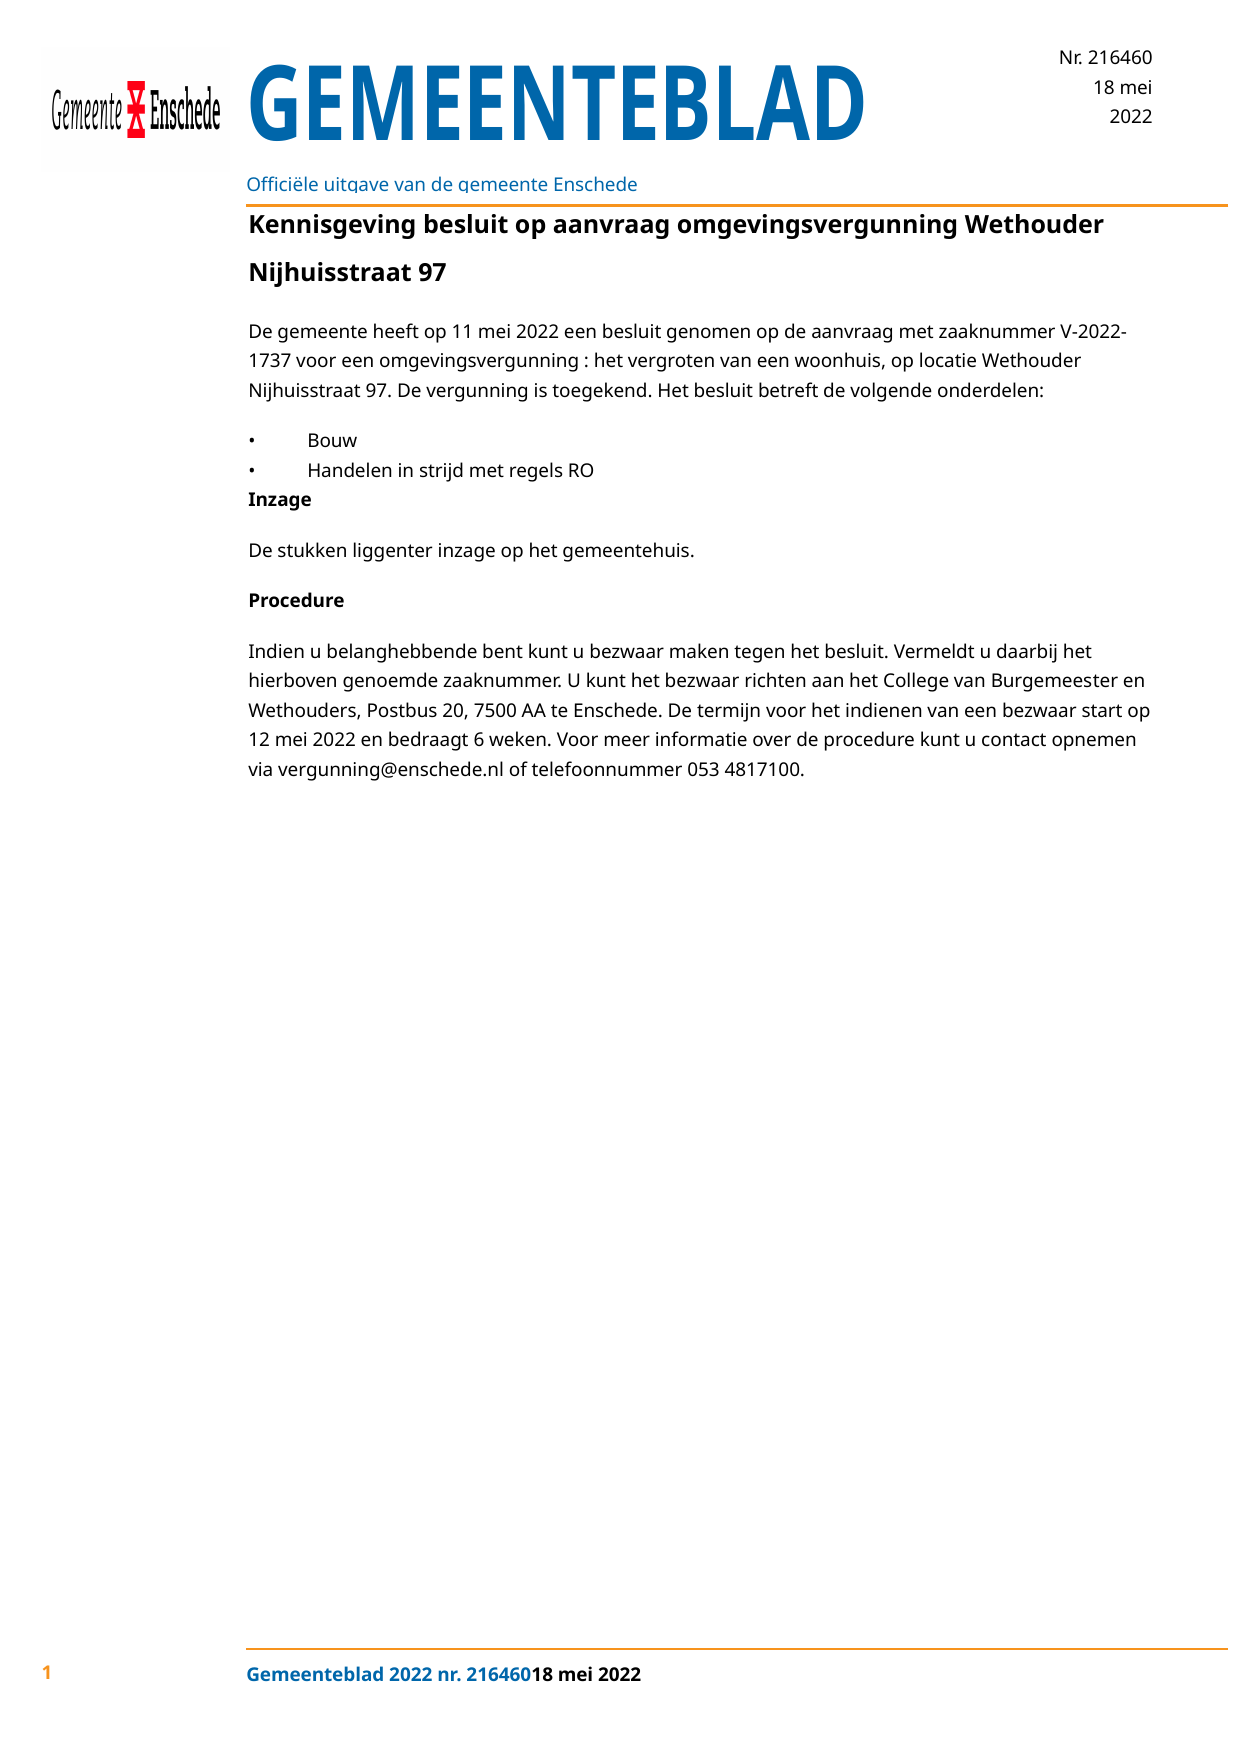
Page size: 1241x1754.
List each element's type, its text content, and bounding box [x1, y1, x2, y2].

text Procedure [248, 587, 1152, 613]
text De stukken liggenter inzage op het gemeentehuis. [248, 537, 1152, 563]
text De gemeente heeft op 11 mei 2022 een besluit genomen op de aanvraag met zaaknummer V-2022-1737 voor een omgevingsvergunning : het vergroten van een woonhuis, op locatie Wethouder Nijhuisstraat 97. De vergunning is toegekend. Het besluit betreft de volgende onderdelen: [248, 318, 1152, 403]
text Indien u belanghebbende bent kunt u bezwaar maken tegen het besluit. Vermeldt u daarbij het hierboven genoemde zaaknummer. U kunt het bezwaar richten aan het College van Burgemees­ter en Wethouders, Postbus 20, 7500 AA te Enschede. De termijn voor het indienen van een bezwaar start op 12 mei 2022 en bedraagt 6 weken. Voor meer informatie over de procedure kunt u contact opnemen via vergunning@enschede.nl of telefoonnummer 053 4817100. [248, 638, 1152, 782]
text Inzage [248, 487, 1152, 512]
list Handelen in strijd met regels RO [248, 457, 1152, 483]
text Kennisgeving besluit op aanvraag omgevingsvergunning Wethouder Nijhuisstraat 97 [248, 207, 1152, 288]
picture [41, 47, 231, 172]
list Bouw [248, 427, 1152, 453]
